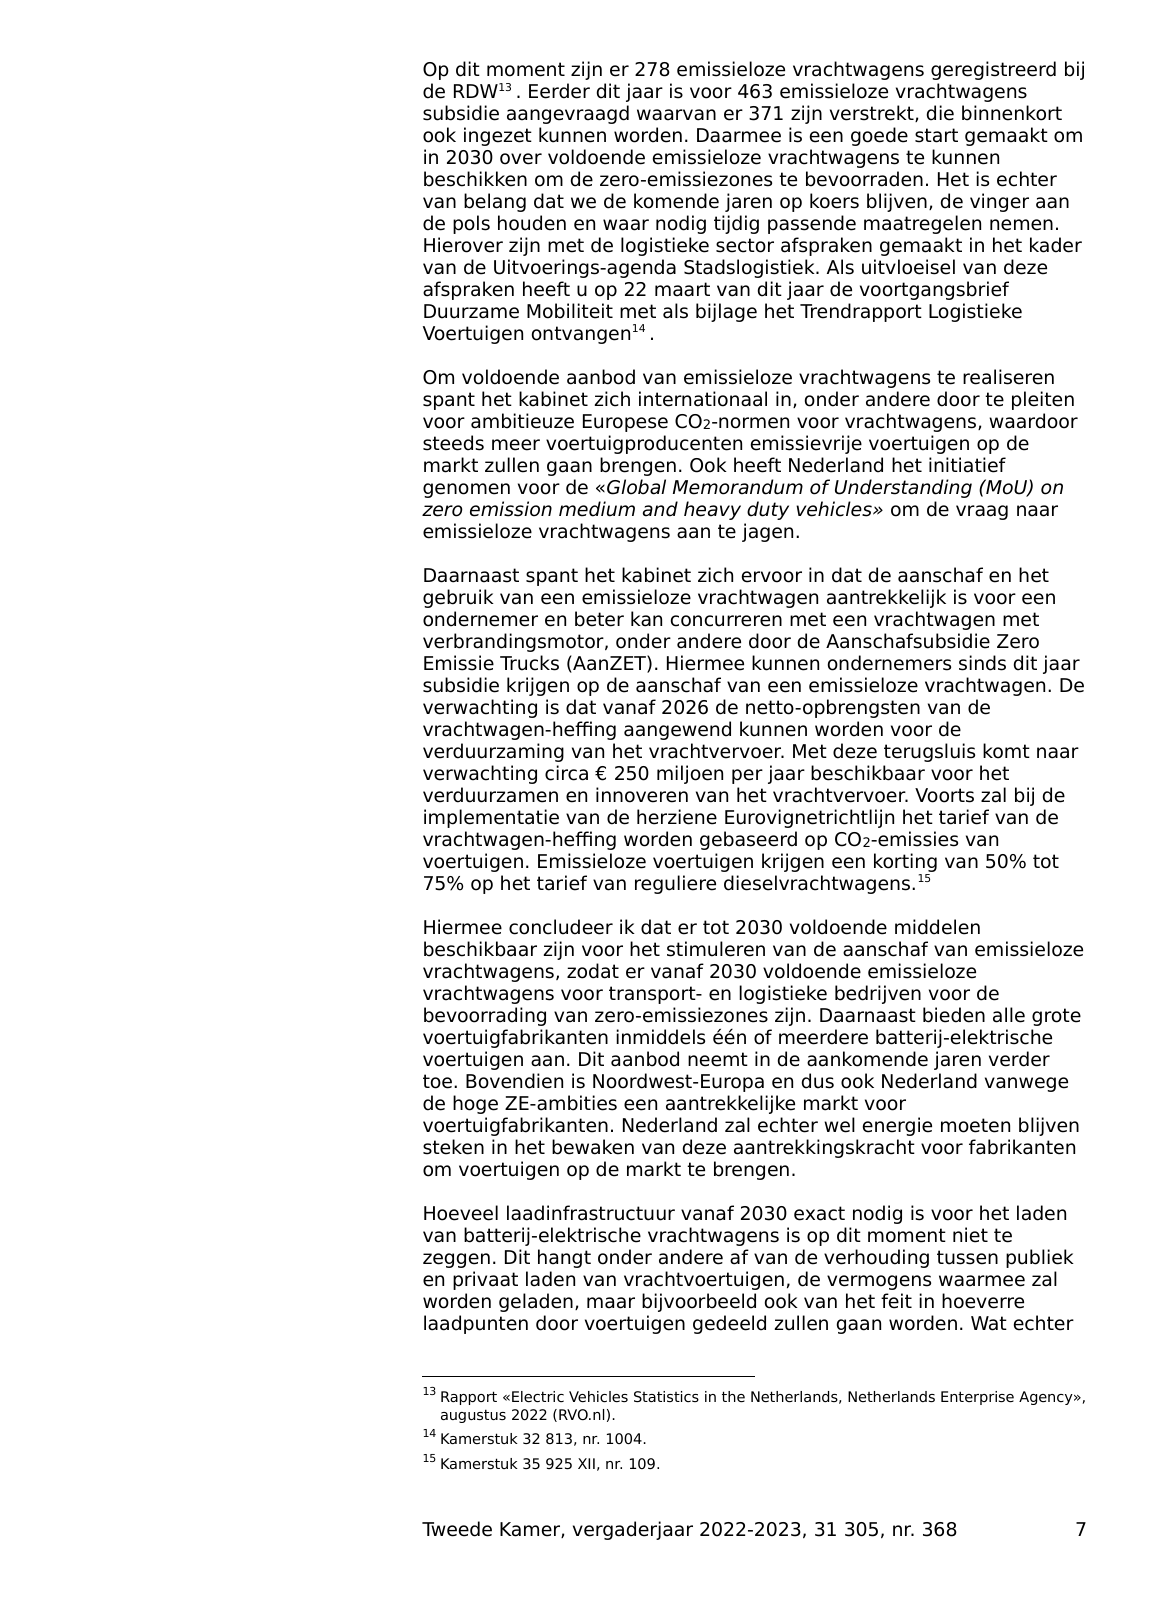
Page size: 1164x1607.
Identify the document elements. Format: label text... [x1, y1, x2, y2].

text Om voldoende aanbod van emissieloze vrachtwagens te realiseren spant het kabinet zich internationaal in, onder andere door te pleiten voor ambitieuze Europese CO2-normen voor vrachtwagens, waardoor steeds meer voertuigproducenten emissievrije voertuigen op de markt zullen gaan brengen. Ook heeft Nederland het initiatief genomen voor de «Global Memorandum of Understanding (MoU) on zero emission medium and heavy duty vehicles» om de vraag naar emissieloze vrachtwagens aan te jagen. [422, 367, 1087, 543]
text Kamerstuk 32 813, nr. 1004. [422, 1427, 1087, 1449]
text Hiermee concludeer ik dat er tot 2030 voldoende middelen beschikbaar zijn voor het stimuleren van de aanschaf van emissieloze vrachtwagens, zodat er vanaf 2030 voldoende emissieloze vrachtwagens voor transport- en logistieke bedrijven voor de bevoorrading van zero-emissiezones zijn. Daarnaast bieden alle grote voertuigfabrikanten inmiddels één of meerdere batterij-elektrische voertuigen aan. Dit aanbod neemt in de aankomende jaren verder toe. Bovendien is Noordwest-Europa en dus ook Nederland vanwege de hoge ZE-ambities een aantrekkelijke markt voor voertuigfabrikanten. Nederland zal echter wel energie moeten blijven steken in het bewaken van deze aantrekkingskracht voor fabrikanten om voertuigen op de markt te brengen. [422, 917, 1087, 1181]
text Rapport «Electric Vehicles Statistics in the Netherlands, Netherlands Enterprise Agency», augustus 2022 (RVO.nl). [422, 1385, 1087, 1424]
text Daarnaast spant het kabinet zich ervoor in dat de aanschaf en het gebruik van een emissieloze vrachtwagen aantrekkelijk is voor een ondernemer en beter kan concurreren met een vrachtwagen met verbrandingsmotor, onder andere door de Aanschafsubsidie Zero Emissie Trucks (AanZET). Hiermee kunnen ondernemers sinds dit jaar subsidie krijgen op de aanschaf van een emissieloze vrachtwagen. De verwachting is dat vanaf 2026 de netto-opbrengsten van de vrachtwagen-heffing aangewend kunnen worden voor de verduurzaming van het vrachtvervoer. Met deze terugsluis komt naar verwachting circa € 250 miljoen per jaar beschikbaar voor het verduurzamen en innoveren van het vrachtvervoer. Voorts zal bij de implementatie van de herziene Eurovignetrichtlijn het tarief van de vrachtwagen-heffing worden gebaseerd op CO2-emissies van voertuigen. Emissieloze voertuigen krijgen een korting van 50% tot 75% op het tarief van reguliere dieselvrachtwagens. [422, 565, 1087, 895]
text Hoeveel laadinfrastructuur vanaf 2030 exact nodig is voor het laden van batterij-elektrische vrachtwagens is op dit moment niet te zeggen. Dit hangt onder andere af van de verhouding tussen publiek en privaat laden van vrachtvoertuigen, de vermogens waarmee zal worden geladen, maar bijvoorbeeld ook van het feit in hoeverre laadpunten door voertuigen gedeeld zullen gaan worden. Wat echter [422, 1203, 1087, 1335]
text Op dit moment zijn er 278 emissieloze vrachtwagens geregistreerd bij de RDW. Eerder dit jaar is voor 463 emissieloze vrachtwagens subsidie aangevraagd waarvan er 371 zijn verstrekt, die binnenkort ook ingezet kunnen worden. Daarmee is een goede start gemaakt om in 2030 over voldoende emissieloze vrachtwagens te kunnen beschikken om de zero-emissiezones te bevoorraden. Het is echter van belang dat we de komende jaren op koers blijven, de vinger aan de pols houden en waar nodig tijdig passende maatregelen nemen. Hierover zijn met de logistieke sector afspraken gemaakt in het kader van de Uitvoerings-agenda Stadslogistiek. Als uitvloeisel van deze afspraken heeft u op 22 maart van dit jaar de voortgangsbrief Duurzame Mobiliteit met als bijlage het Trendrapport Logistieke Voertuigen ontvangen. [422, 59, 1087, 345]
text Kamerstuk 35 925 XII, nr. 109. [422, 1452, 1087, 1474]
